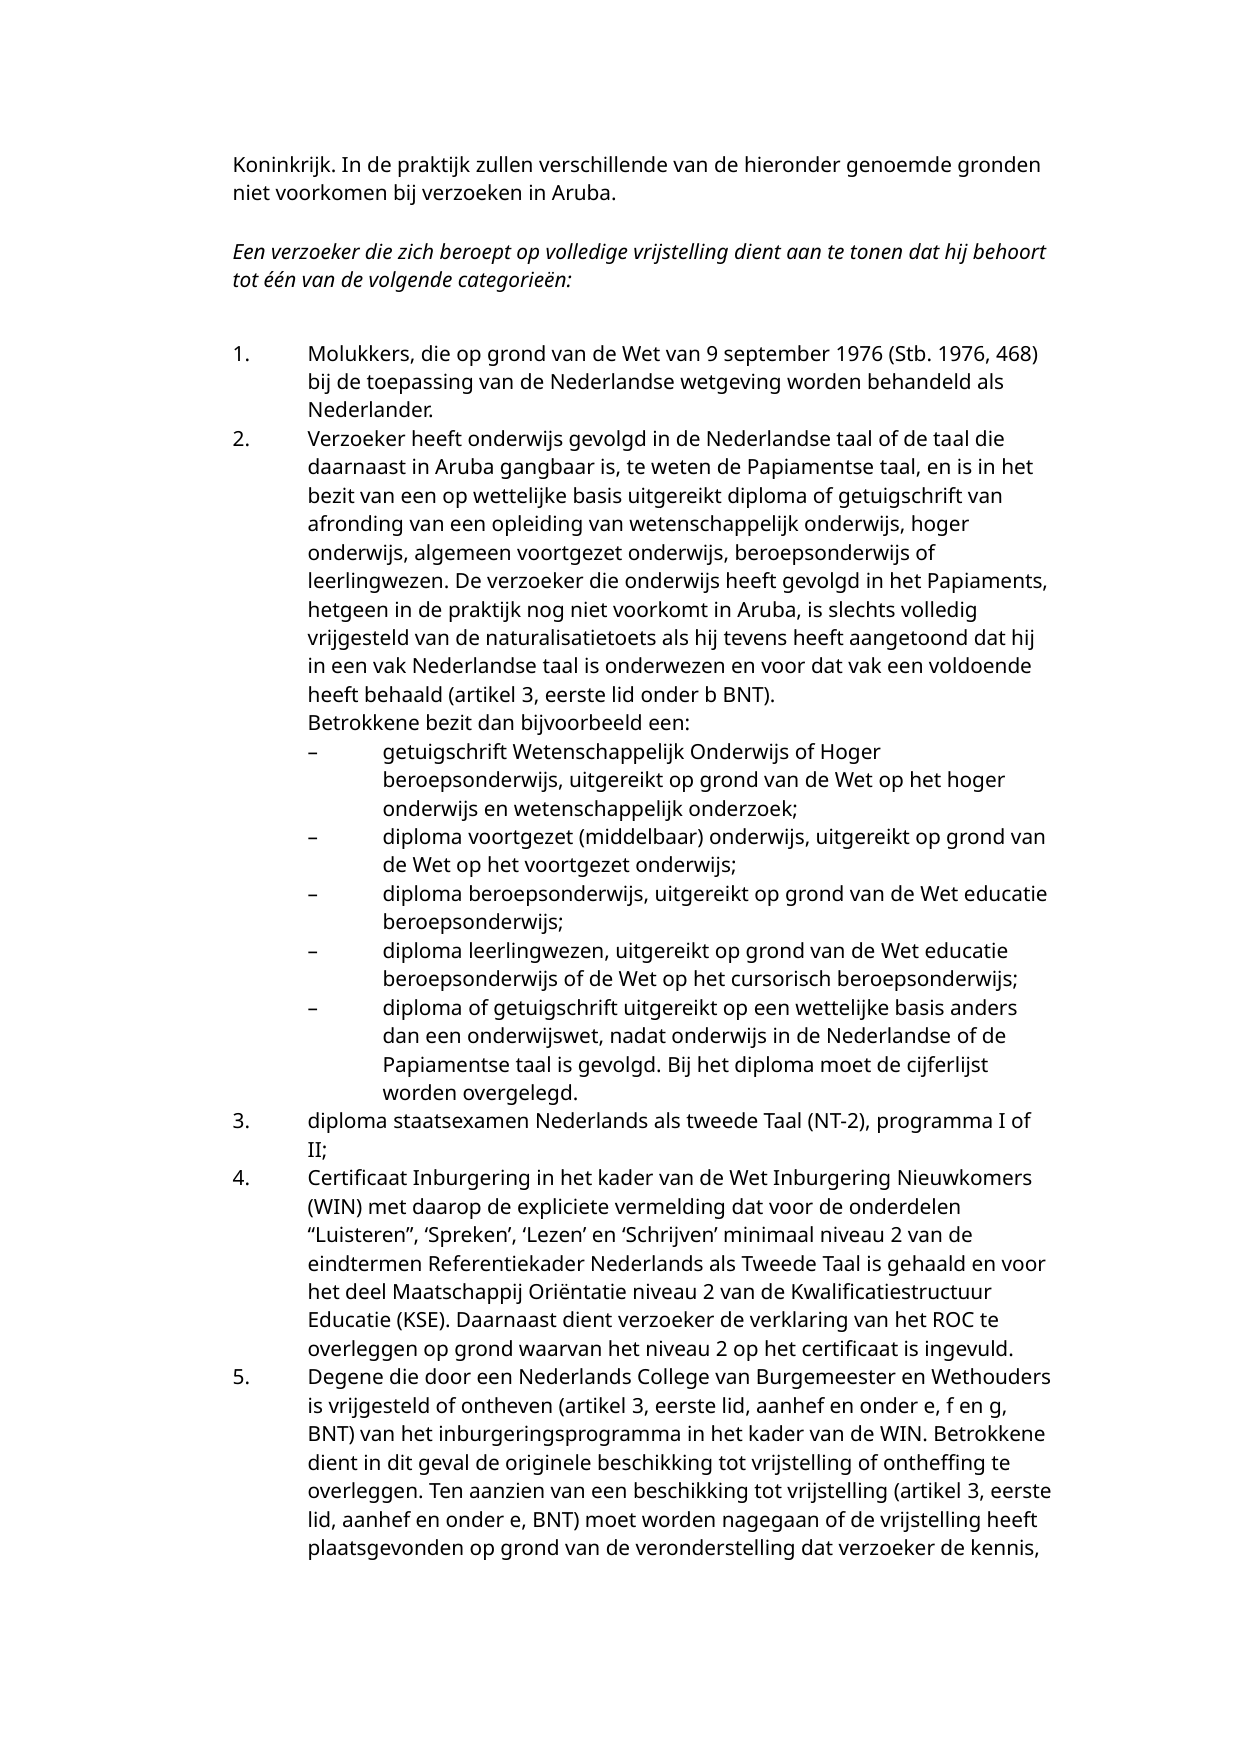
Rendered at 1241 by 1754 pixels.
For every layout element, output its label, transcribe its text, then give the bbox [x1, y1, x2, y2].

list diploma staatsexamen Nederlands als tweede Taal (NT-2), programma I of II; [232, 1107, 1053, 1163]
list Molukkers, die op grond van de Wet van 9 september 1976 (Stb. 1976, 468) bij de toepassing van de Nederlandse wetgeving worden behandeld als Nederlander. [232, 339, 1053, 424]
list diploma voortgezet (middelbaar) onderwijs, uitgereikt op grond van de Wet op het voortgezet onderwijs; [307, 822, 1053, 879]
list diploma leerlingwezen, uitgereikt op grond van de Wet educatie beroepsonderwijs of de Wet op het cursorisch beroepsonderwijs; [307, 936, 1053, 993]
list diploma beroepsonderwijs, uitgereikt op grond van de Wet educatie beroepsonderwijs; [307, 879, 1053, 936]
text Een verzoeker die zich beroept op volledige vrijstelling dient aan te tonen dat hij behoort tot één van de volgende categorieën: [232, 237, 1053, 294]
list diploma of getuigschrift uitgereikt op een wettelijke basis anders dan een onderwijswet, nadat onderwijs in de Nederlandse of de Papiamentse taal is gevolgd. Bij het diploma moet de cijferlijst worden overgelegd. [307, 993, 1053, 1107]
list Verzoeker heeft onderwijs gevolgd in de Nederlandse taal of de taal die daarnaast in Aruba gangbaar is, te weten de Papiamentse taal, en is in het bezit van een op wettelijke basis uitgereikt diploma of getuigschrift van afronding van een opleiding van wetenschappelijk onderwijs, hoger onderwijs, algemeen voortgezet onderwijs, beroepsonderwijs of leerlingwezen. De verzoeker die onderwijs heeft gevolgd in het Papiaments, hetgeen in de praktijk nog niet voorkomt in Aruba, is slechts volledig vrijgesteld van de naturalisatietoets als hij tevens heeft aangetoond dat hij in een vak Nederlandse taal is onderwezen en voor dat vak een voldoende heeft behaald (artikel 3, eerste lid onder b BNT). [232, 424, 1053, 708]
list Betrokkene bezit dan bijvoorbeeld een: [232, 708, 1053, 737]
list Degene die door een Nederlands College van Burgemeester en Wethouders is vrijgesteld of ontheven (artikel 3, eerste lid, aanhef en onder e, f en g, BNT) van het inburgeringsprogramma in het kader van de WIN. Betrokkene dient in dit geval de originele beschikking tot vrijstelling of ontheffing te overleggen. Ten aanzien van een beschikking tot vrijstelling (artikel 3, eerste lid, aanhef en onder e, BNT) moet worden nagegaan of de vrijstelling heeft plaatsgevonden op grond van de veronderstelling dat verzoeker de kennis, [232, 1362, 1053, 1562]
list Certificaat Inburgering in het kader van de Wet Inburgering Nieuwkomers (WIN) met daarop de expliciete vermelding dat voor de onderdelen “Luisteren”, ‘Spreken’, ‘Lezen’ en ‘Schrijven’ minimaal niveau 2 van de eindtermen Referentiekader Nederlands als Tweede Taal is gehaald en voor het deel Maatschappij Oriëntatie niveau 2 van de Kwalificatiestructuur Educatie (KSE). Daarnaast dient verzoeker de verklaring van het ROC te overleggen op grond waarvan het niveau 2 op het certificaat is ingevuld. [232, 1163, 1053, 1362]
list getuigschrift Wetenschappelijk Onderwijs of Hoger beroepsonderwijs, uitgereikt op grond van de Wet op het hoger onderwijs en wetenschappelijk onderzoek; [307, 737, 1053, 822]
text Koninkrijk. In de praktijk zullen verschillende van de hieronder genoemde gronden niet voorkomen bij verzoeken in Aruba. [232, 150, 1053, 207]
